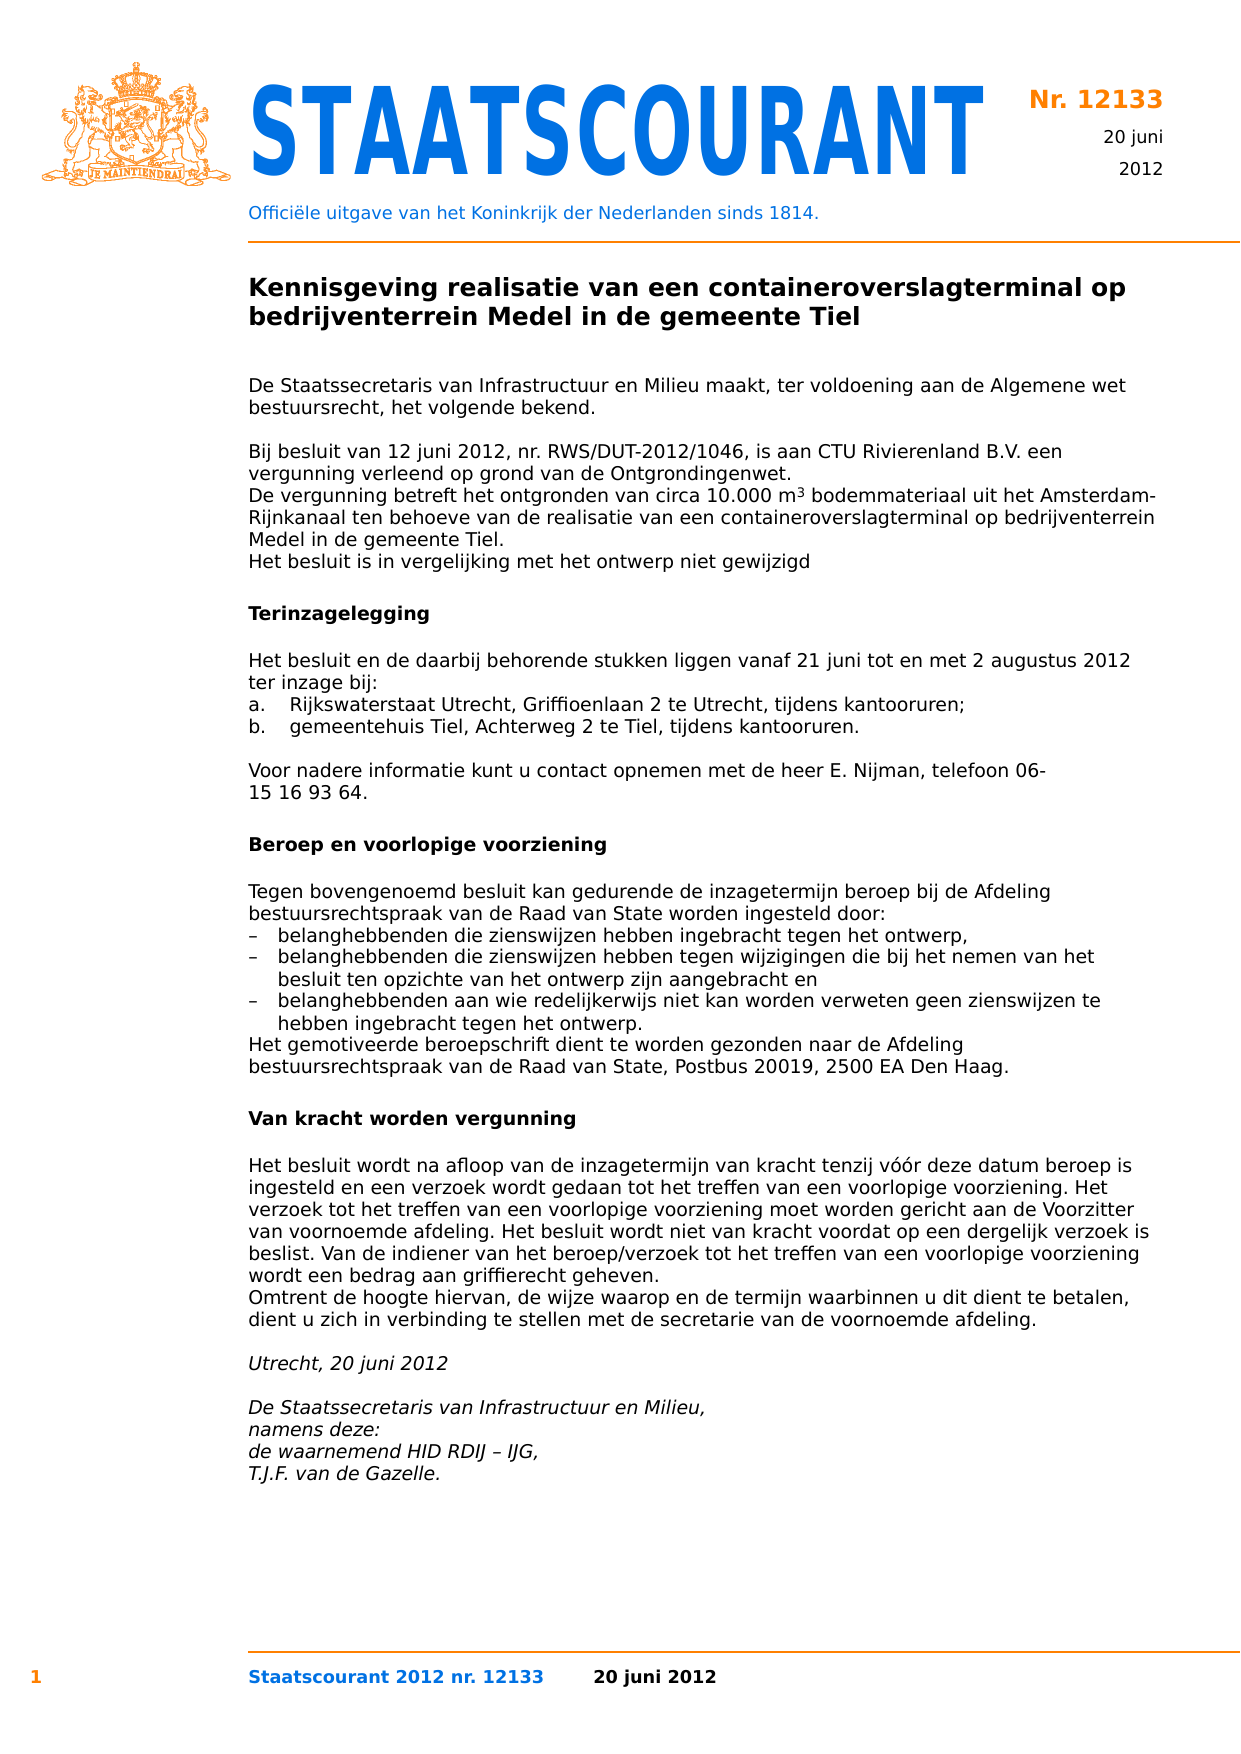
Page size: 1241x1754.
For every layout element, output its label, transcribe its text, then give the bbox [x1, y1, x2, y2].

text Voor nadere informatie kunt u contact opnemen met de heer E. Nijman, telefoon 06-15 16 93 64. [248, 759, 1163, 803]
table_cell 2012 [998, 153, 1240, 203]
text b. gemeentehuis Tiel, Achterweg 2 te Tiel, tijdens kantooruren. [248, 716, 1163, 738]
subtitle Beroep en voorlopige voorziening [248, 833, 1163, 856]
picture [41, 62, 231, 186]
text – belanghebbenden aan wie redelijkerwijs niet kan worden verweten geen zienswijzen te hebben ingebracht tegen het ontwerp. [248, 990, 1163, 1034]
text – belanghebbenden die zienswijzen hebben ingebracht tegen het ontwerp, [248, 924, 1163, 946]
text De vergunning betreft het ontgronden van circa 10.000 m3 bodemmateriaal uit het Amsterdam-Rijnkanaal ten behoeve van de realisatie van een containeroverslagterminal op bedrijventerrein Medel in de gemeente Tiel. [248, 485, 1163, 551]
text – belanghebbenden die zienswijzen hebben tegen wijzigingen die bij het nemen van het besluit ten opzichte van het ontwerp zijn aangebracht en [248, 946, 1163, 990]
table_header Nr. 12133 [998, 62, 1240, 121]
table_header STAATSCOURANT [248, 62, 998, 203]
text Bij besluit van 12 juni 2012, nr. RWS/DUT-2012/1046, is aan CTU Rivierenland B.V. een vergunning verleend op grond van de Ontgrondingenwet. [248, 441, 1163, 485]
subtitle Van kracht worden vergunning [248, 1108, 1163, 1130]
subtitle Kennisgeving realisatie van een containeroverslagterminal op bedrijventerrein Medel in de gemeente Tiel [248, 273, 1163, 331]
text De Staatssecretaris van Infrastructuur en Milieu maakt, ter voldoening aan de Algemene wet bestuursrecht, het volgende bekend. [248, 375, 1163, 419]
text Utrecht, 20 juni 2012 [248, 1353, 1163, 1375]
text Het besluit wordt na afloop van de inzagetermijn van kracht tenzij vóór deze datum beroep is ingesteld en een verzoek wordt gedaan tot het treffen van een voorlopige voorziening. Het verzoek tot het treffen van een voorlopige voorziening moet worden gericht aan de Voorzitter van voornoemde afdeling. Het besluit wordt niet van kracht voordat op een dergelijk verzoek is beslist. Van de indiener van het beroep/verzoek tot het treffen van een voorlopige voorziening wordt een bedrag aan griffierecht geheven. [248, 1155, 1163, 1287]
text Omtrent de hoogte hiervan, de wijze waarop en de termijn waarbinnen u dit dient te betalen, dient u zich in verbinding te stellen met de secretarie van de voornoemde afdeling. [248, 1287, 1163, 1331]
text Het besluit is in vergelijking met het ontwerp niet gewijzigd [248, 551, 1163, 573]
text a. Rijkswaterstaat Utrecht, Griffioenlaan 2 te Utrecht, tijdens kantooruren; [248, 694, 1163, 716]
table_header [25, 62, 248, 241]
text Het gemotiveerde beroepschrift dient te worden gezonden naar de Afdeling bestuursrechtspraak van de Raad van State, Postbus 20019, 2500 EA Den Haag. [248, 1034, 1163, 1078]
text Tegen bovengenoemd besluit kan gedurende de inzagetermijn beroep bij de Afdeling bestuursrechtspraak van de Raad van State worden ingesteld door: [248, 881, 1163, 924]
text De Staatssecretaris van Infrastructuur en Milieu, namens deze: de waarnemend HID RDIJ – IJG, T.J.F. van de Gazelle. [248, 1397, 1163, 1485]
subtitle Terinzagelegging [248, 603, 1163, 625]
table_cell 20 juni [998, 121, 1240, 153]
table_cell Officiële uitgave van het Koninkrijk der Nederlanden sinds 1814. [248, 203, 1240, 241]
text Het besluit en de daarbij behorende stukken liggen vanaf 21 juni tot en met 2 augustus 2012 ter inzage bij: [248, 650, 1163, 694]
